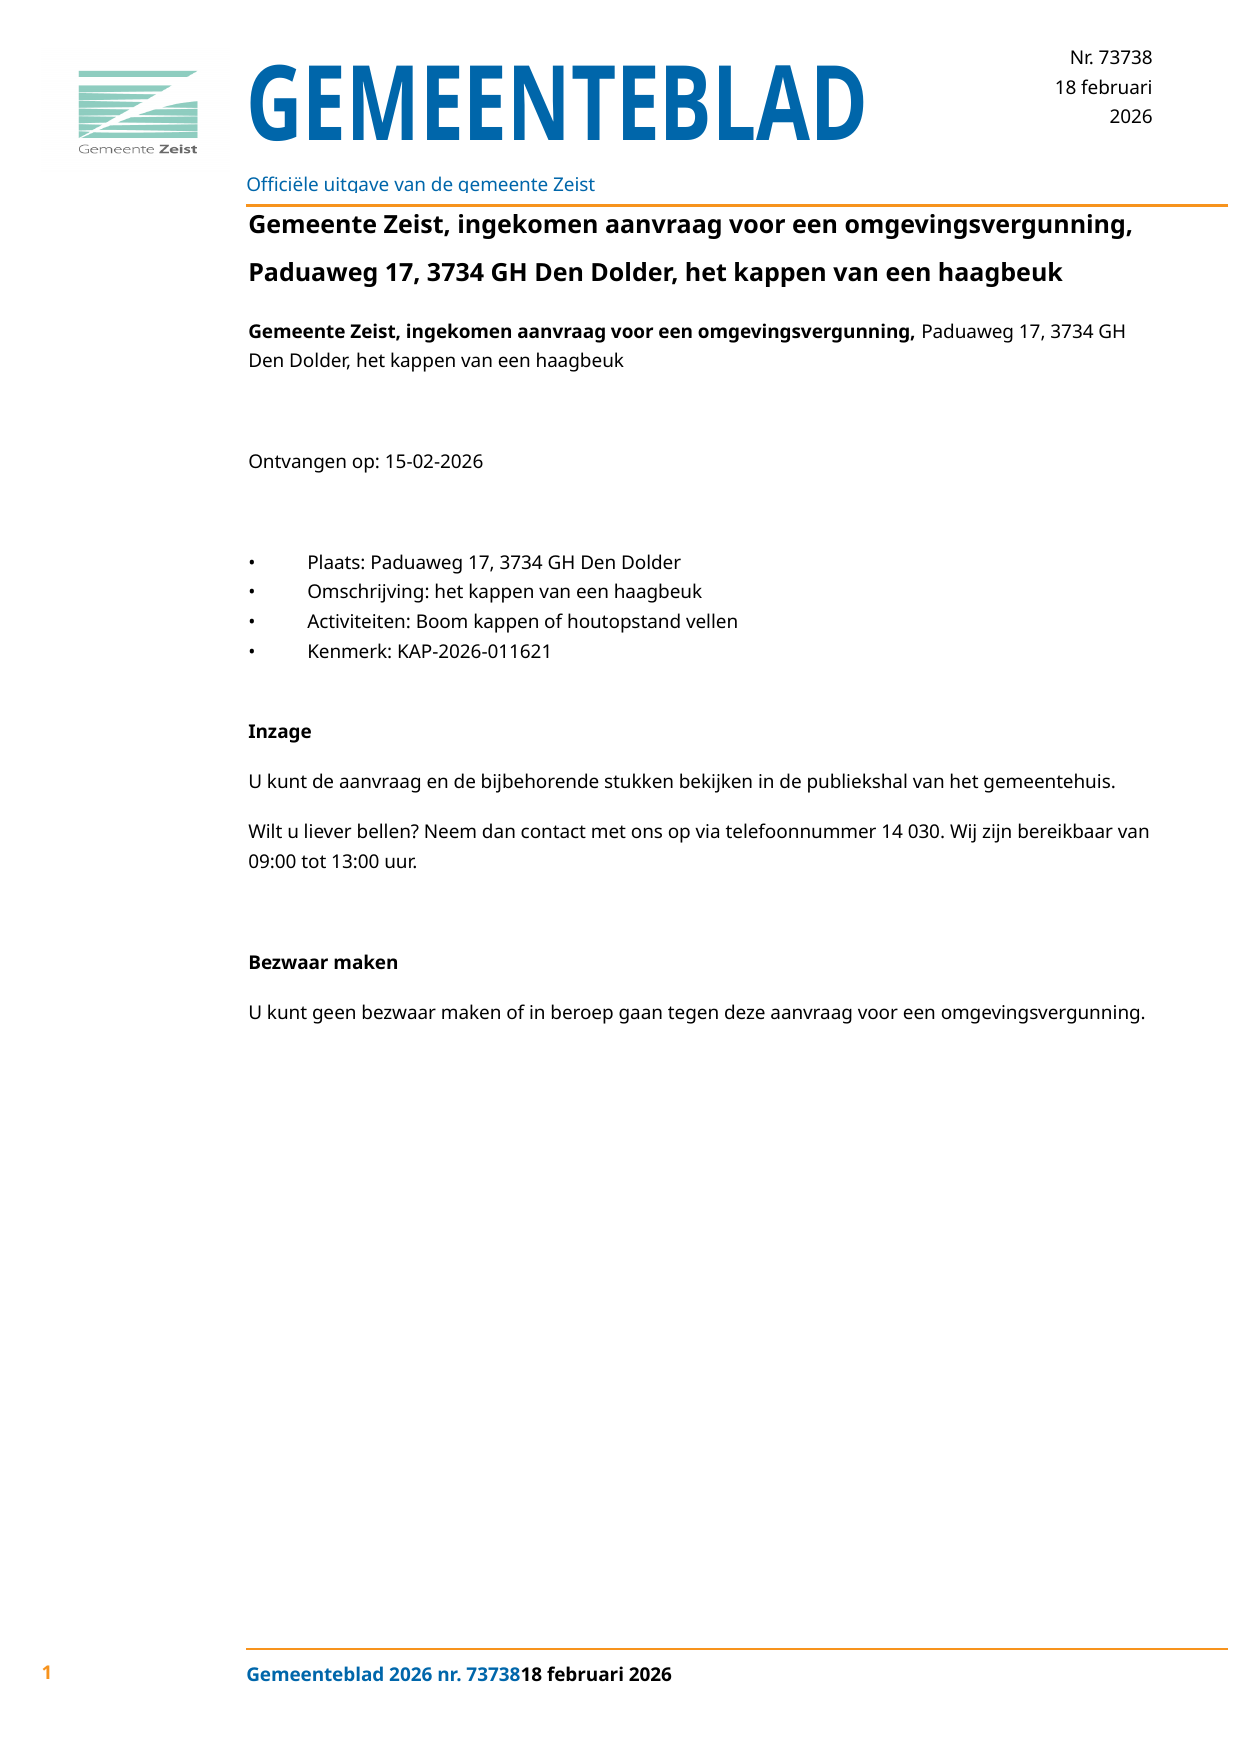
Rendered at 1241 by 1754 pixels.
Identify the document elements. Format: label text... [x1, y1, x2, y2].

list Activiteiten: Boom kappen of houtopstand vellen [248, 608, 1152, 634]
text Inzage [248, 718, 1152, 744]
text Ontvangen op: 15-02-2026 [248, 448, 1152, 474]
text Bezwaar maken [248, 949, 1152, 975]
text Gemeente Zeist, ingekomen aanvraag voor een omgevingsvergunning, Paduaweg 17, 3734 GH Den Dolder, het kappen van een haagbeuk [248, 318, 1152, 373]
list Kenmerk: KAP-2026-011621 [248, 638, 1152, 664]
text Gemeente Zeist, ingekomen aanvraag voor een omgevingsvergunning, Paduaweg 17, 3734 GH Den Dolder, het kappen van een haagbeuk [248, 207, 1152, 288]
list Plaats: Paduaweg 17, 3734 GH Den Dolder [248, 549, 1152, 575]
text Wilt u liever bellen? Neem dan contact met ons op via telefoonnummer 14 030. Wij zijn bereikbaar van 09:00 tot 13:00 uur. [248, 819, 1152, 874]
text U kunt geen bezwaar maken of in beroep gaan tegen deze aanvraag voor een omgevingsvergunning. [248, 999, 1152, 1025]
picture [41, 47, 231, 172]
list Omschrijving: het kappen van een haagbeuk [248, 579, 1152, 604]
text U kunt de aanvraag en de bijbehorende stukken bekijken in de publiekshal van het gemeentehuis. [248, 768, 1152, 794]
